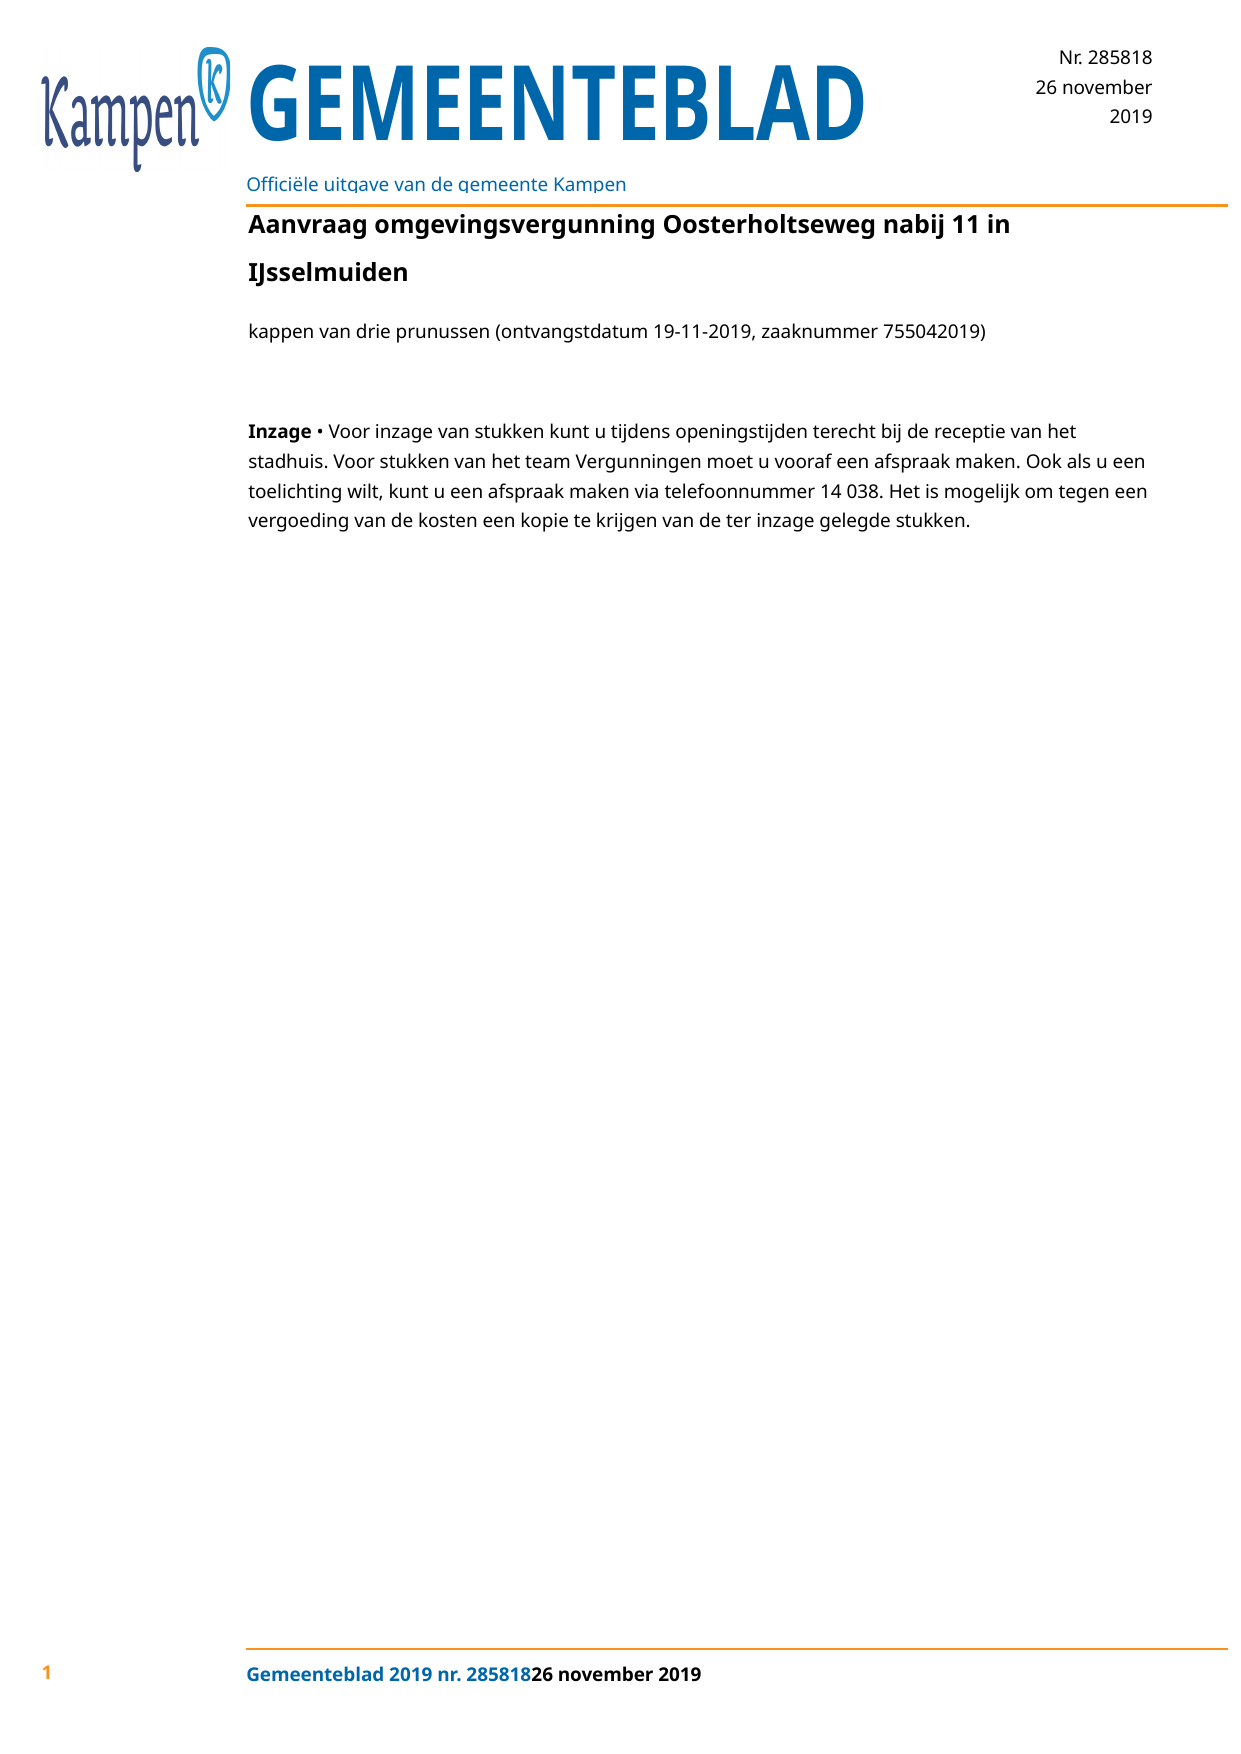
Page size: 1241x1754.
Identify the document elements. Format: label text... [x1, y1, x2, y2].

picture [41, 47, 231, 172]
text kappen van drie prunussen (ontvangstdatum 19-11-2019, zaaknummer 755042019) [248, 318, 1152, 344]
text Aanvraag omgevingsvergunning Oosterholtseweg nabij 11 in IJsselmuiden [248, 207, 1152, 288]
text Inzage • Voor inzage van stukken kunt u tijdens openingstijden terecht bij de receptie van het stadhuis. Voor stukken van het team Vergunningen moet u vooraf een afspraak maken. Ook als u een toelichting wilt, kunt u een afspraak maken via telefoonnummer 14 038. Het is mogelijk om tegen een vergoeding van de kosten een kopie te krijgen van de ter inzage gelegde stukken. [248, 419, 1152, 533]
